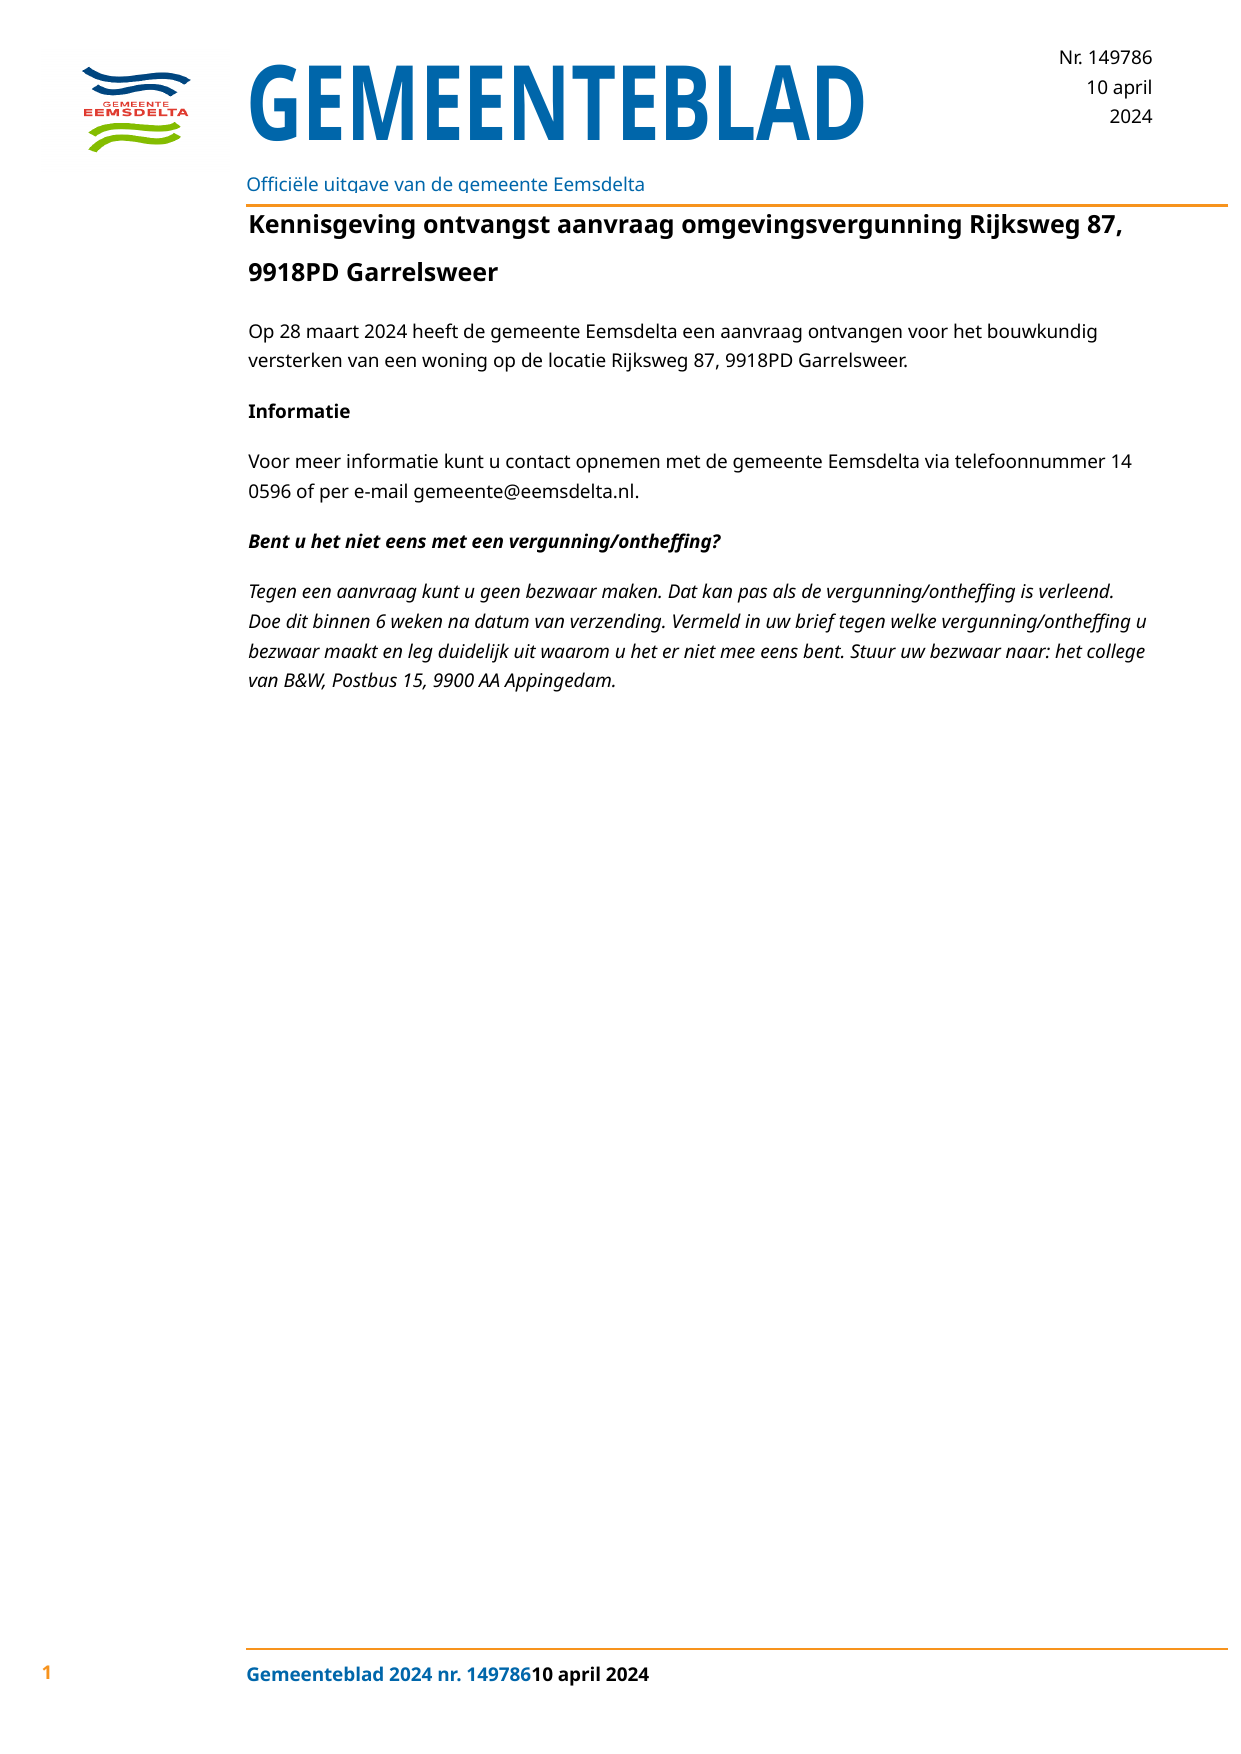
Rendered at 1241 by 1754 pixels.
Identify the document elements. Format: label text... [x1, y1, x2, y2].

text Kennisgeving ontvangst aanvraag omgevingsvergunning Rijksweg 87, 9918PD Garrelsweer [248, 207, 1152, 288]
text Voor meer informatie kunt u contact opnemen met de gemeente Eemsdelta via telefoonnummer 14 0596 of per e-mail gemeente@eemsdelta.nl. [248, 448, 1152, 504]
text Op 28 maart 2024 heeft de gemeente Eemsdelta een aanvraag ontvangen voor het bouwkundig versterken van een woning op de locatie Rijksweg 87, 9918PD Garrelsweer. [248, 318, 1152, 373]
text Bent u het niet eens met een vergunning/ontheffing? [248, 528, 1152, 554]
text Tegen een aanvraag kunt u geen bezwaar maken. Dat kan pas als de vergunning/ontheffing is verleend. Doe dit binnen 6 weken na datum van verzending. Vermeld in uw brief tegen welke vergunning/ontheffing u bezwaar maakt en leg duidelijk uit waarom u het er niet mee eens bent. Stuur uw bezwaar naar: het college van B&W, Postbus 15, 9900 AA Appingedam. [248, 579, 1152, 693]
text Informatie [248, 398, 1152, 424]
picture [41, 47, 231, 172]
